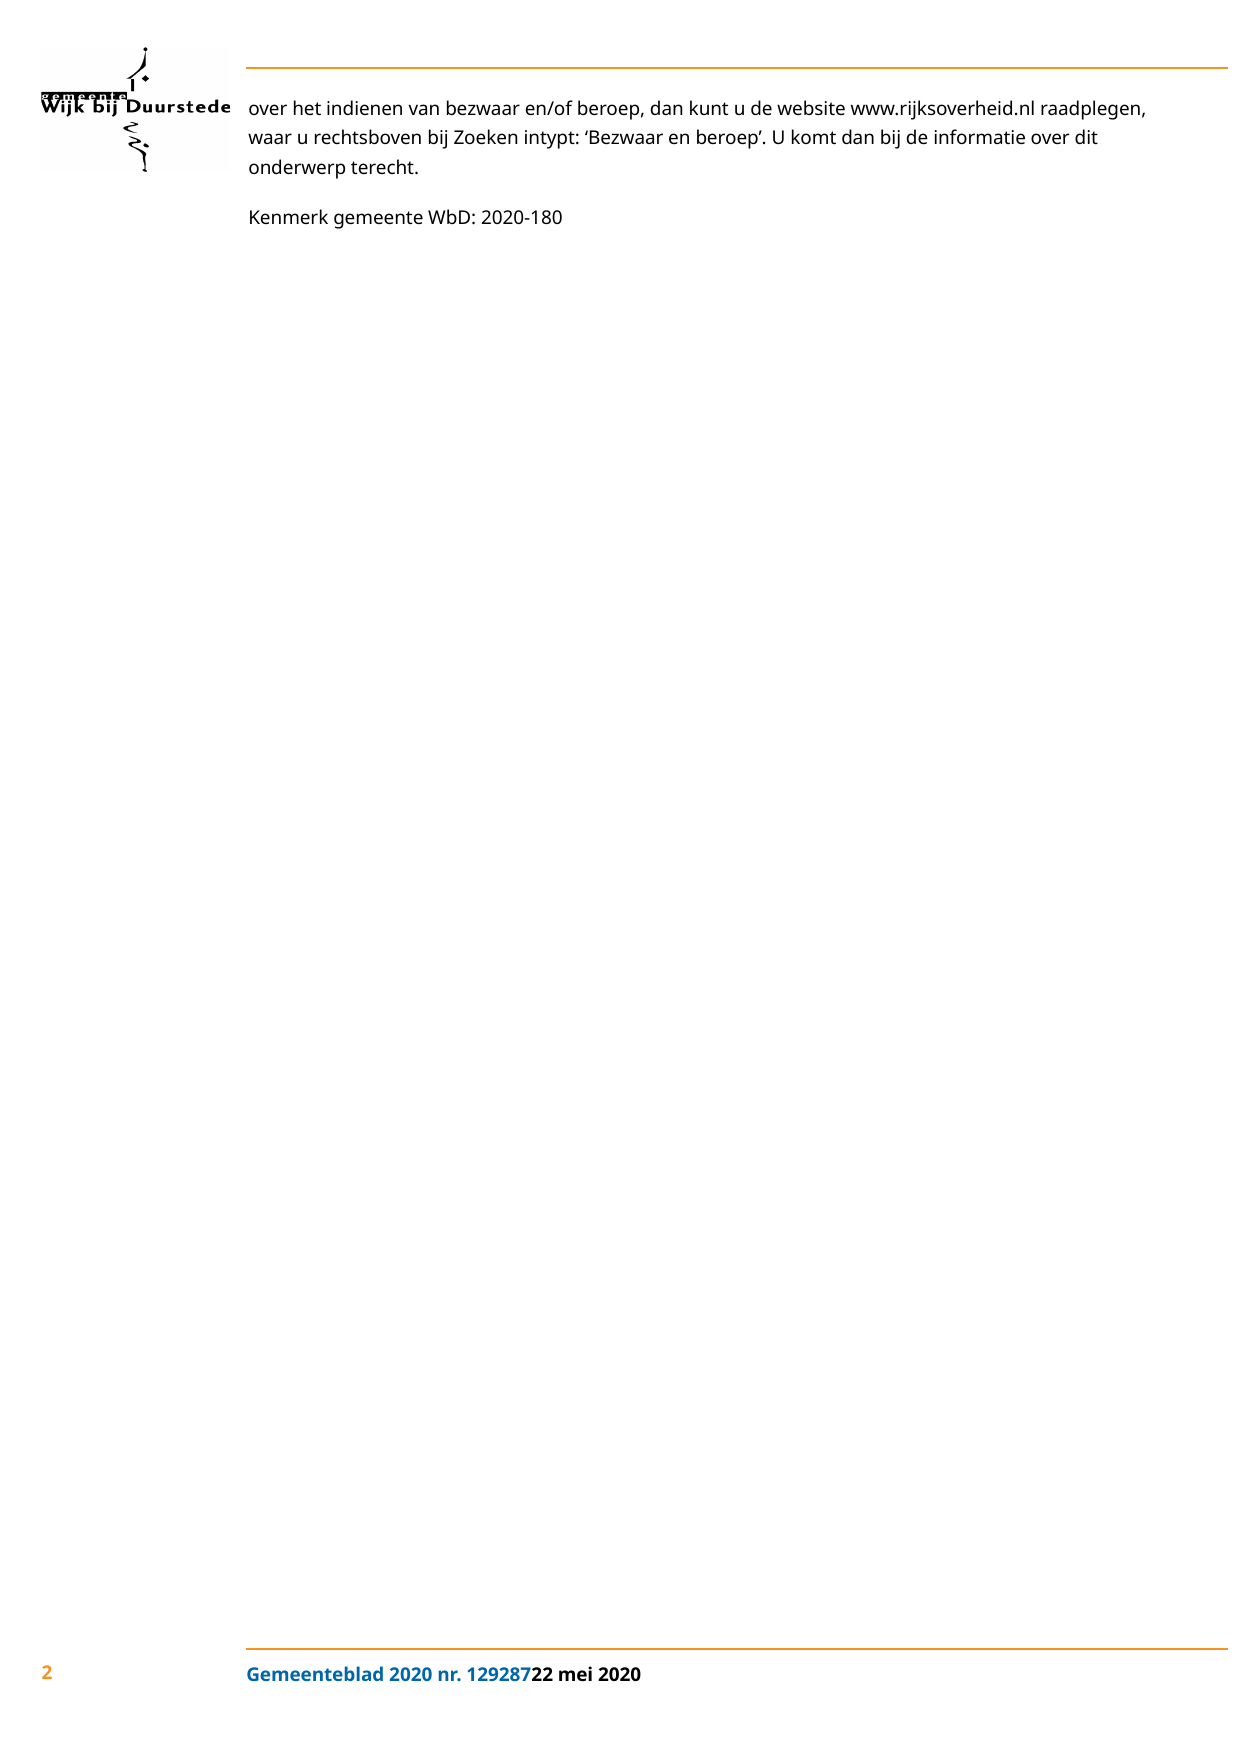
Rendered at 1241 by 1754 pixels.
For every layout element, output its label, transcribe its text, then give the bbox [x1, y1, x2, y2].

picture [41, 47, 231, 172]
text over het indienen van bezwaar en/of beroep, dan kunt u de website www.rijksoverheid.nl raadplegen, waar u rechtsboven bij Zoeken intypt: ‘Bezwaar en beroep’. U komt dan bij de informatie over dit onderwerp terecht. [248, 95, 1152, 180]
text Kenmerk gemeente WbD: 2020-180 [248, 204, 1152, 230]
